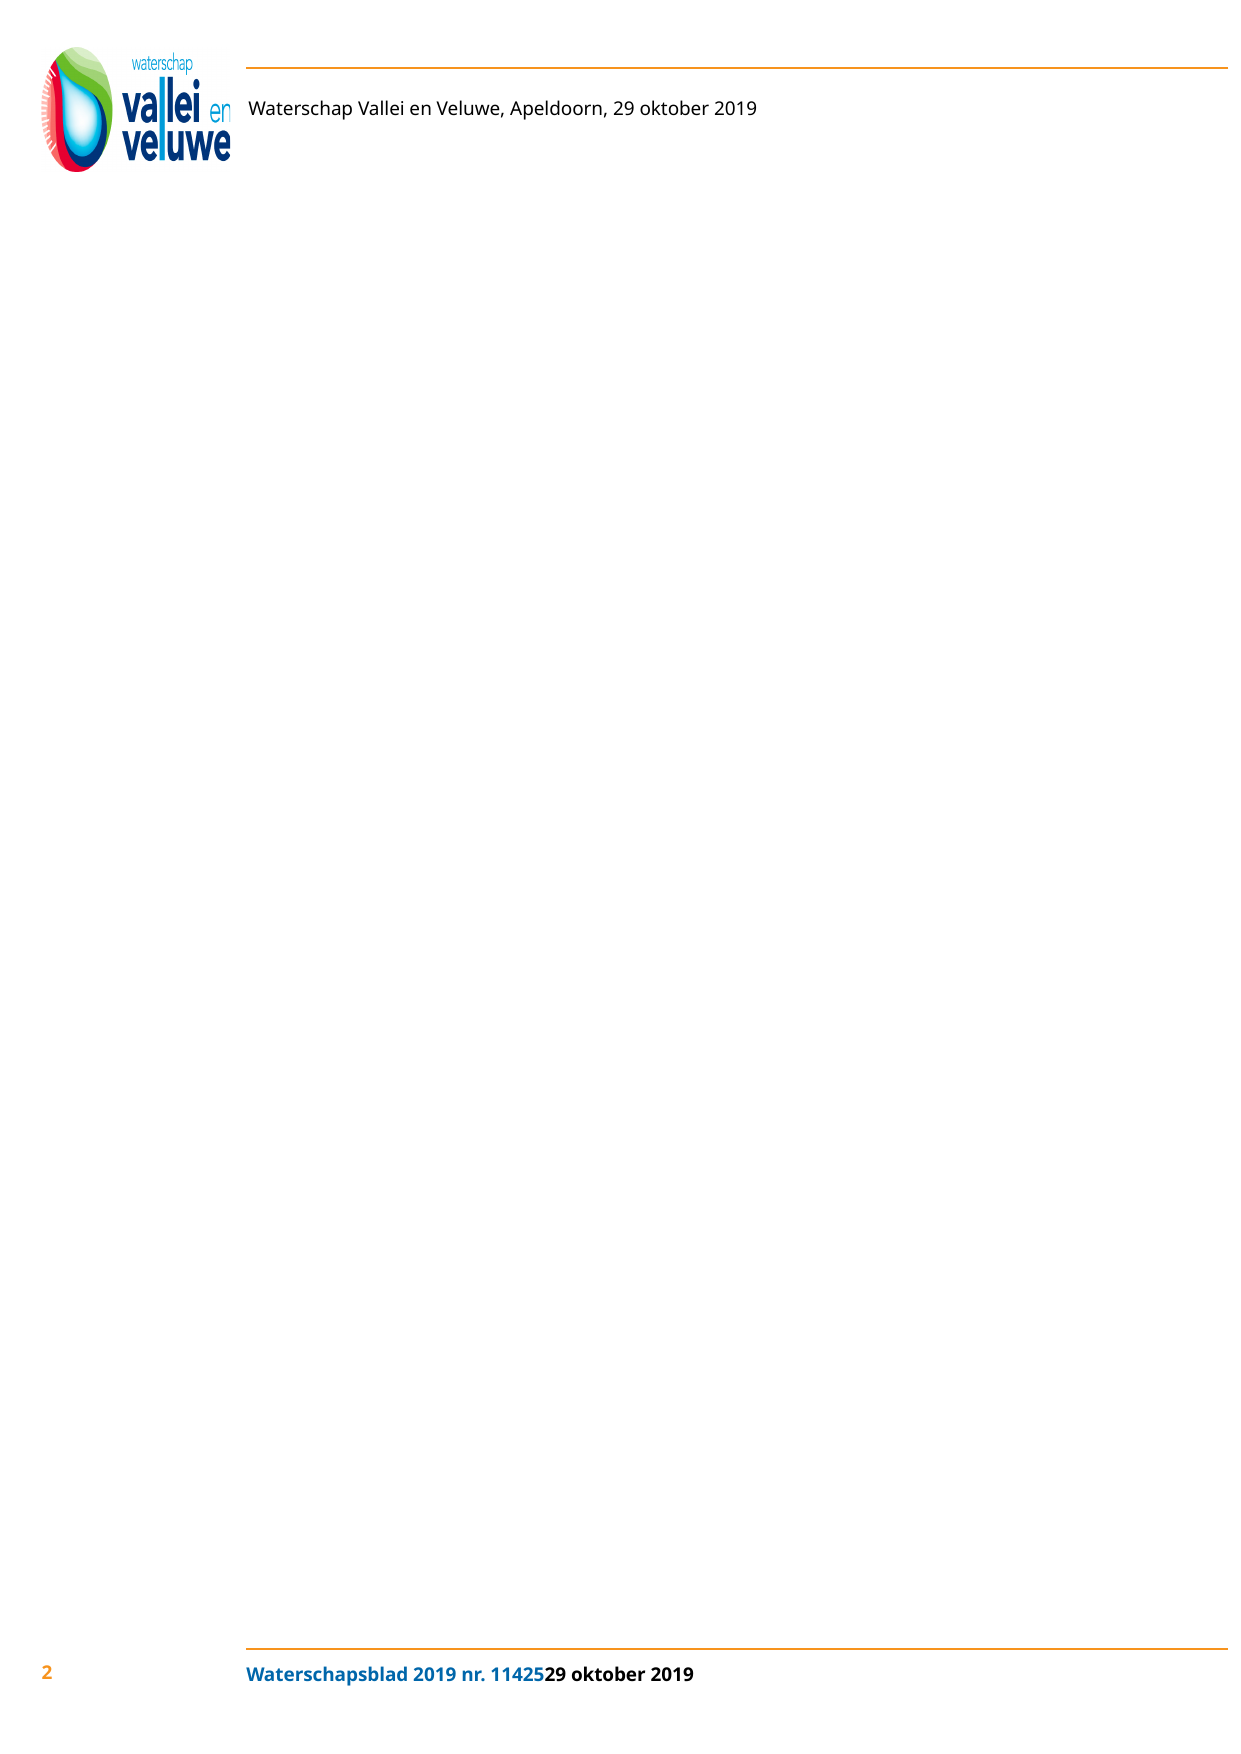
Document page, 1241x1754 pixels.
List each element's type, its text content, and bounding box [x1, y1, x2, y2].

picture [41, 47, 231, 172]
text Waterschap Vallei en Veluwe, Apeldoorn, 29 oktober 2019 [248, 95, 1152, 121]
